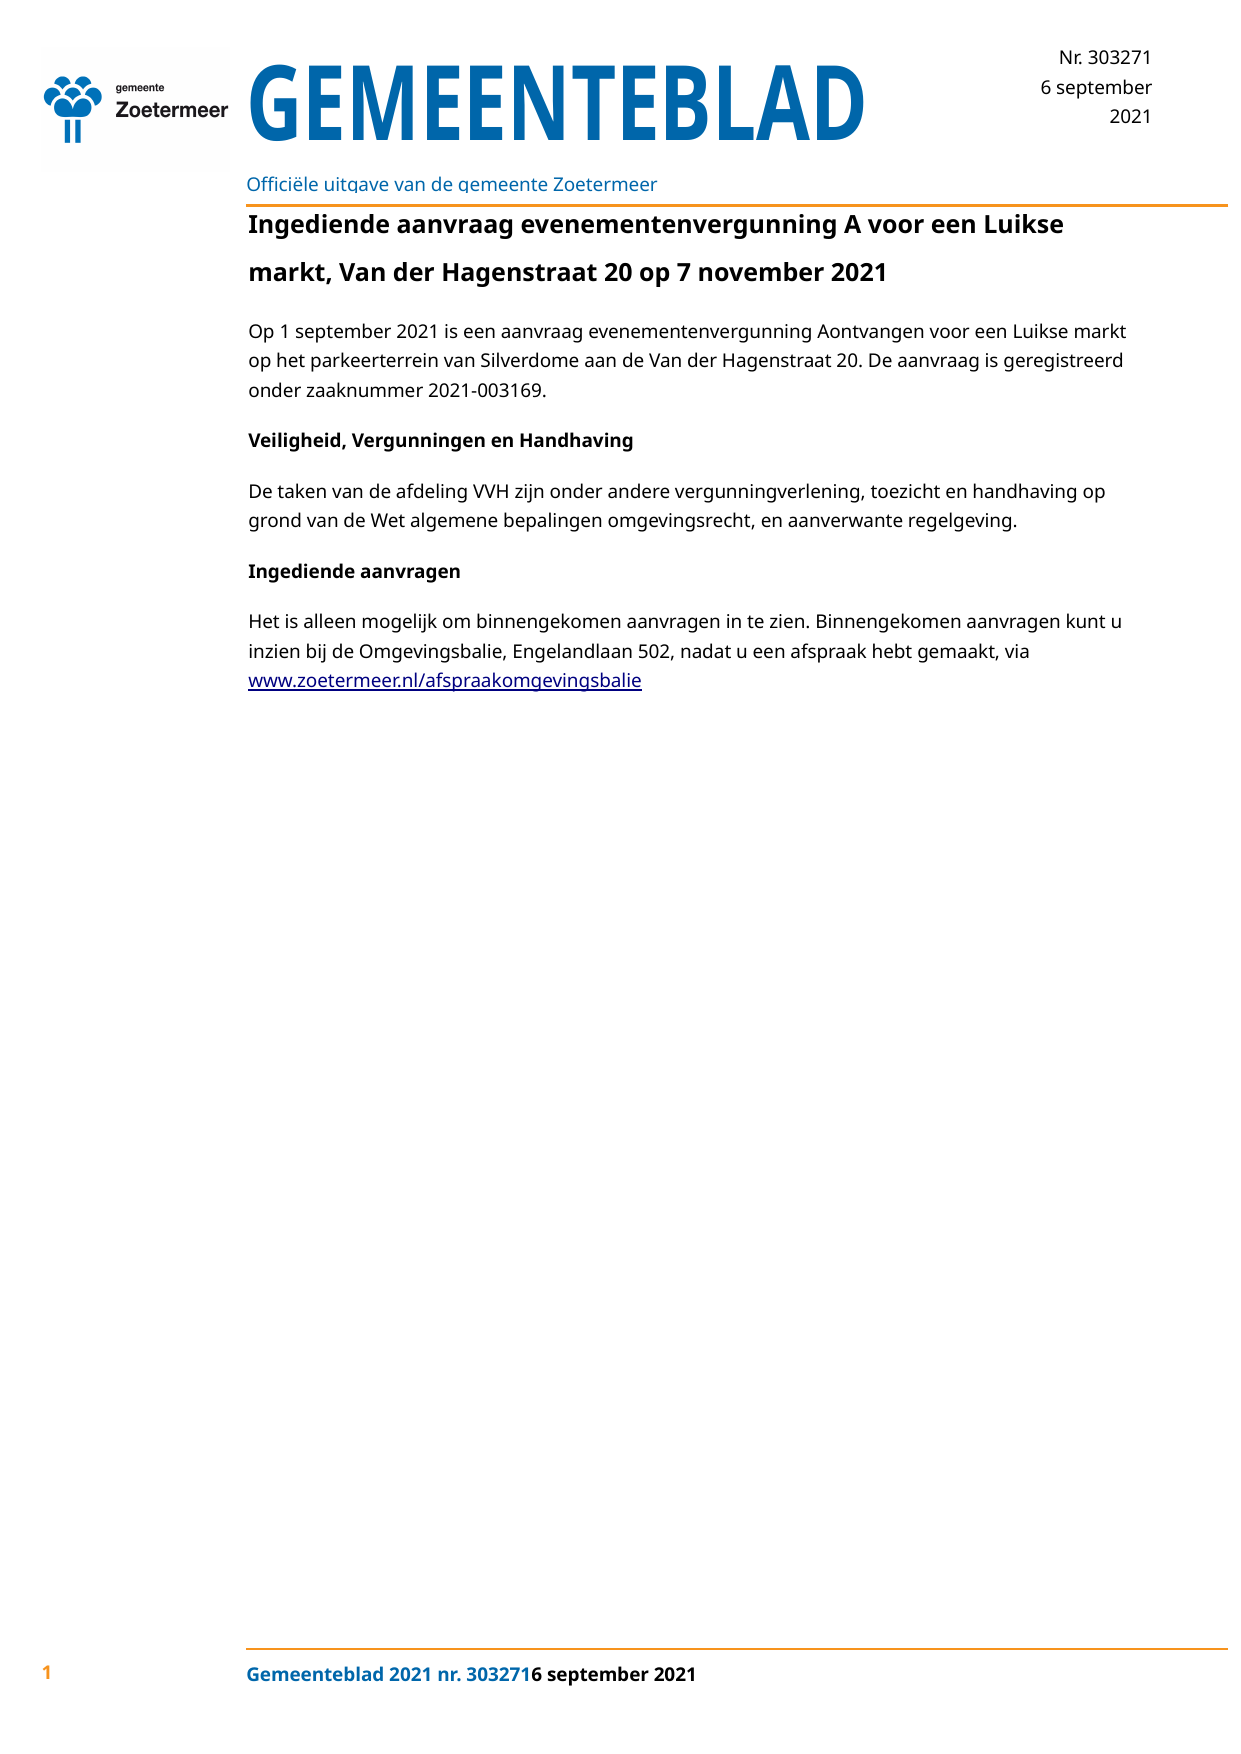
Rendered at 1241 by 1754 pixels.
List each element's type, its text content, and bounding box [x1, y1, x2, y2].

text Veiligheid, Vergunningen en Handhaving [248, 427, 1152, 453]
picture [41, 47, 231, 172]
text Ingediende aanvragen [248, 558, 1152, 584]
text Op 1 september 2021 is een aanvraag evenementenvergunning Aontvangen voor een Luikse markt op het parkeerterrein van Silverdome aan de Van der Hagenstraat 20. De aanvraag is geregistreerd onder zaaknummer 2021-003169. [248, 318, 1152, 403]
text De taken van de afdeling VVH zijn onder andere vergunningverlening, toezicht en handhaving op grond van de Wet algemene bepalingen omgevingsrecht, en aanverwante regelgeving. [248, 478, 1152, 533]
text Het is alleen mogelijk om binnengekomen aanvragen in te zien. Binnengekomen aanvragen kunt u inzien bij de Omgevingsbalie, Engelandlaan 502, nadat u een afspraak hebt gemaakt, via www.zoetermeer.nl/afspraakomgevingsbalie [248, 608, 1152, 693]
text Ingediende aanvraag evenementenvergunning A voor een Luikse markt, Van der Hagenstraat 20 op 7 november 2021 [248, 207, 1152, 288]
